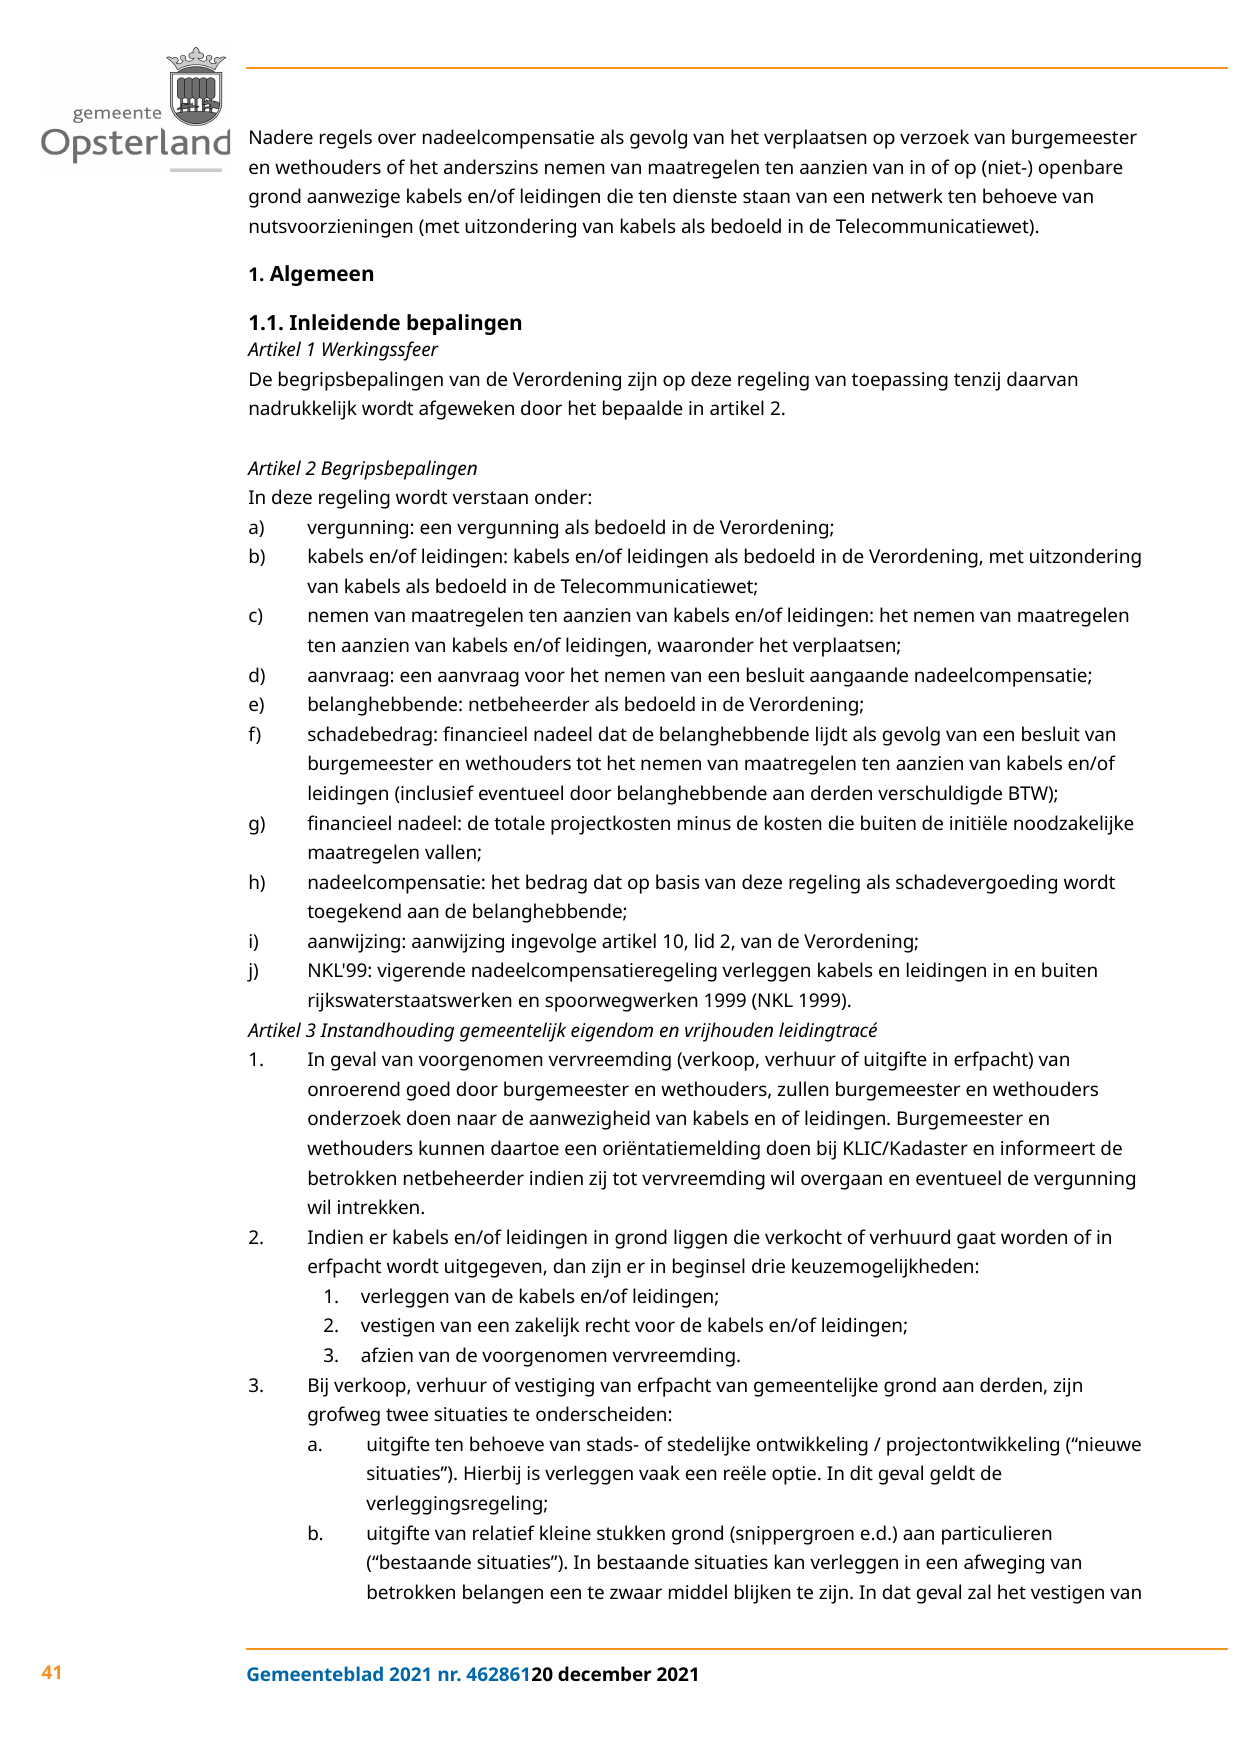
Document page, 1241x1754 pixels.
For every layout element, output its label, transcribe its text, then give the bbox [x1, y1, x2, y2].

list aanwijzing: aanwijzing ingevolge artikel 10, lid 2, van de Verordening; [248, 928, 1152, 954]
list vergunning: een vergunning als bedoeld in de Verordening; [248, 514, 1152, 540]
list Indien er kabels en/of leidingen in grond liggen die verkocht of verhuurd gaat worden of in erfpacht wordt uitgegeven, dan zijn er in beginsel drie keuzemogelijkheden: [248, 1224, 1152, 1279]
text In deze regeling wordt verstaan onder: [248, 484, 1152, 510]
text De begripsbepalingen van de Verordening zijn op deze regeling van toepassing tenzij daarvan nadrukkelijk wordt afgeweken door het bepaalde in artikel 2. [248, 366, 1152, 421]
text Artikel 3 Instandhouding gemeentelijk eigendom en vrijhouden leidingtracé [248, 1017, 1152, 1043]
list uitgifte ten behoeve van stads- of stedelijke ontwikkeling / projectontwikkeling (“nieuwe situaties”). Hierbij is verleggen vaak een reële optie. In dit geval geldt de verleggingsregeling; [307, 1431, 1152, 1516]
list afzien van de voorgenomen vervreemding. [323, 1342, 1152, 1368]
list financieel nadeel: de totale projectkosten minus de kosten die buiten de initiële noodzakelijke maatregelen vallen; [248, 810, 1152, 865]
list Bij verkoop, verhuur of vestiging van erfpacht van gemeentelijke grond aan derden, zijn grofweg twee situaties te onderscheiden: [248, 1372, 1152, 1427]
list nemen van maatregelen ten aanzien van kabels en/of leidingen: het nemen van maatregelen ten aanzien van kabels en/of leidingen, waaronder het verplaatsen; [248, 603, 1152, 658]
text 1. Algemeen [248, 259, 1152, 287]
text 1.1. Inleidende bepalingen [248, 308, 1152, 336]
list schadebedrag: financieel nadeel dat de belanghebbende lijdt als gevolg van een besluit van burgemeester en wethouders tot het nemen van maatregelen ten aanzien van kabels en/of leidingen (inclusief eventueel door belanghebbende aan derden verschuldigde BTW); [248, 721, 1152, 806]
list NKL'99: vigerende nadeelcompensatieregeling verleggen kabels en leidingen in en buiten rijkswaterstaatswerken en spoorwegwerken 1999 (NKL 1999). [248, 958, 1152, 1013]
list vestigen van een zakelijk recht voor de kabels en/of leidingen; [323, 1313, 1152, 1338]
list belanghebbende: netbeheerder als bedoeld in de Verordening; [248, 691, 1152, 717]
list In geval van voorgenomen vervreemding (verkoop, verhuur of uitgifte in erfpacht) van onroerend goed door burgemeester en wethouders, zullen burgemeester en wethouders onderzoek doen naar de aanwezigheid van kabels en of leidingen. Burgemeester en wethouders kunnen daartoe een oriëntatiemelding doen bij KLIC/Kadaster en informeert de betrokken netbeheerder indien zij tot vervreemding wil overgaan en eventueel de vergunning wil intrekken. [248, 1046, 1152, 1220]
picture [41, 47, 231, 172]
text Artikel 1 Werkingssfeer [248, 336, 1152, 362]
list kabels en/of leidingen: kabels en/of leidingen als bedoeld in de Verordening, met uitzondering van kabels als bedoeld in de Telecommunicatiewet; [248, 543, 1152, 599]
list uitgifte van relatief kleine stukken grond (snippergroen e.d.) aan particulieren (“bestaande situaties”). In bestaande situaties kan verleggen in een afweging van betrokken belangen een te zwaar middel blijken te zijn. In dat geval zal het vestigen van [307, 1520, 1152, 1605]
text Artikel 2 Begripsbepalingen [248, 455, 1152, 481]
list verleggen van de kabels en/of leidingen; [323, 1283, 1152, 1309]
list aanvraag: een aanvraag voor het nemen van een besluit aangaande nadeelcompensatie; [248, 662, 1152, 688]
text Nadere regels over nadeelcompensatie als gevolg van het verplaatsen op verzoek van burgemeester en wethouders of het anderszins nemen van maatregelen ten aanzien van in of op (niet-) openbare grond aanwezige kabels en/of leidingen die ten dienste staan van een netwerk ten behoeve van nutsvoorzieningen (met uitzondering van kabels als bedoeld in de Telecommunicatiewet). [248, 124, 1152, 239]
list nadeelcompensatie: het bedrag dat op basis van deze regeling als schadevergoeding wordt toegekend aan de belanghebbende; [248, 869, 1152, 924]
